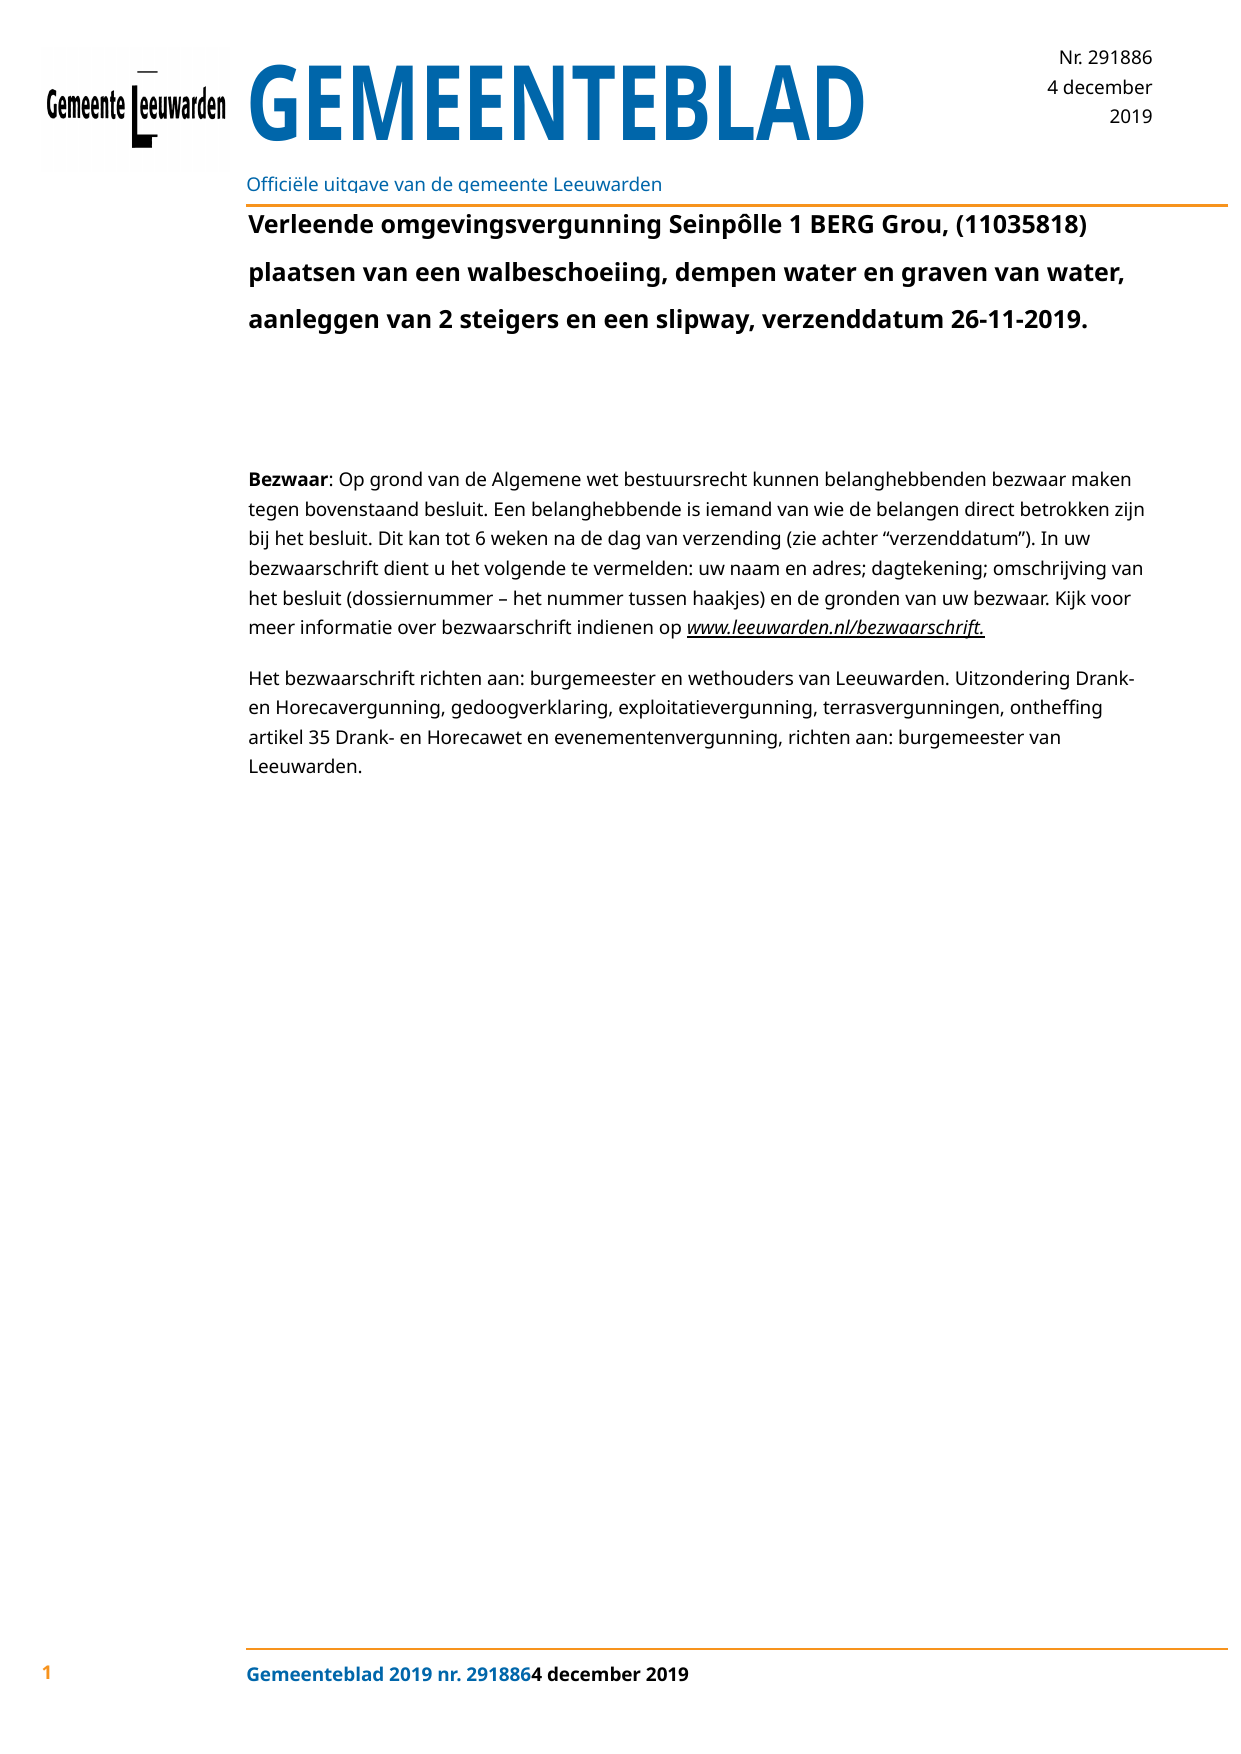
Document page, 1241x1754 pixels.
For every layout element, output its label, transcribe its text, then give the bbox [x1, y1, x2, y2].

text Verleende omgevingsvergunning Seinpôlle 1 BERG Grou, (11035818) plaatsen van een walbeschoeiing, dempen water en graven van water, aanleggen van 2 steigers en een slipway, verzenddatum 26-11-2019. [248, 207, 1152, 336]
text Bezwaar: Op grond van de Algemene wet bestuursrecht kunnen belanghebbenden bezwaar maken tegen bovenstaand besluit. Een belanghebbende is iemand van wie de belangen direct betrokken zijn bij het besluit. Dit kan tot 6 weken na de dag van verzending (zie achter “verzenddatum”). In uw bezwaarschrift dient u het volgende te vermelden: uw naam en adres; dagtekening; omschrijving van het besluit (dossiernummer – het nummer tussen haakjes) en de gronden van uw bezwaar. Kijk voor meer informatie over bezwaarschrift indienen op www.leeuwarden.nl/bezwaarschrift. [248, 466, 1152, 640]
text Het bezwaarschrift richten aan: burgemeester en wethouders van Leeuwarden. Uitzondering Drank- en Horecavergunning, gedoogverklaring, exploitatievergunning, terrasvergunningen, ontheffing artikel 35 Drank- en Horecawet en evenementenvergunning, richten aan: burgemeester van Leeuwarden. [248, 665, 1152, 779]
picture [41, 47, 231, 172]
